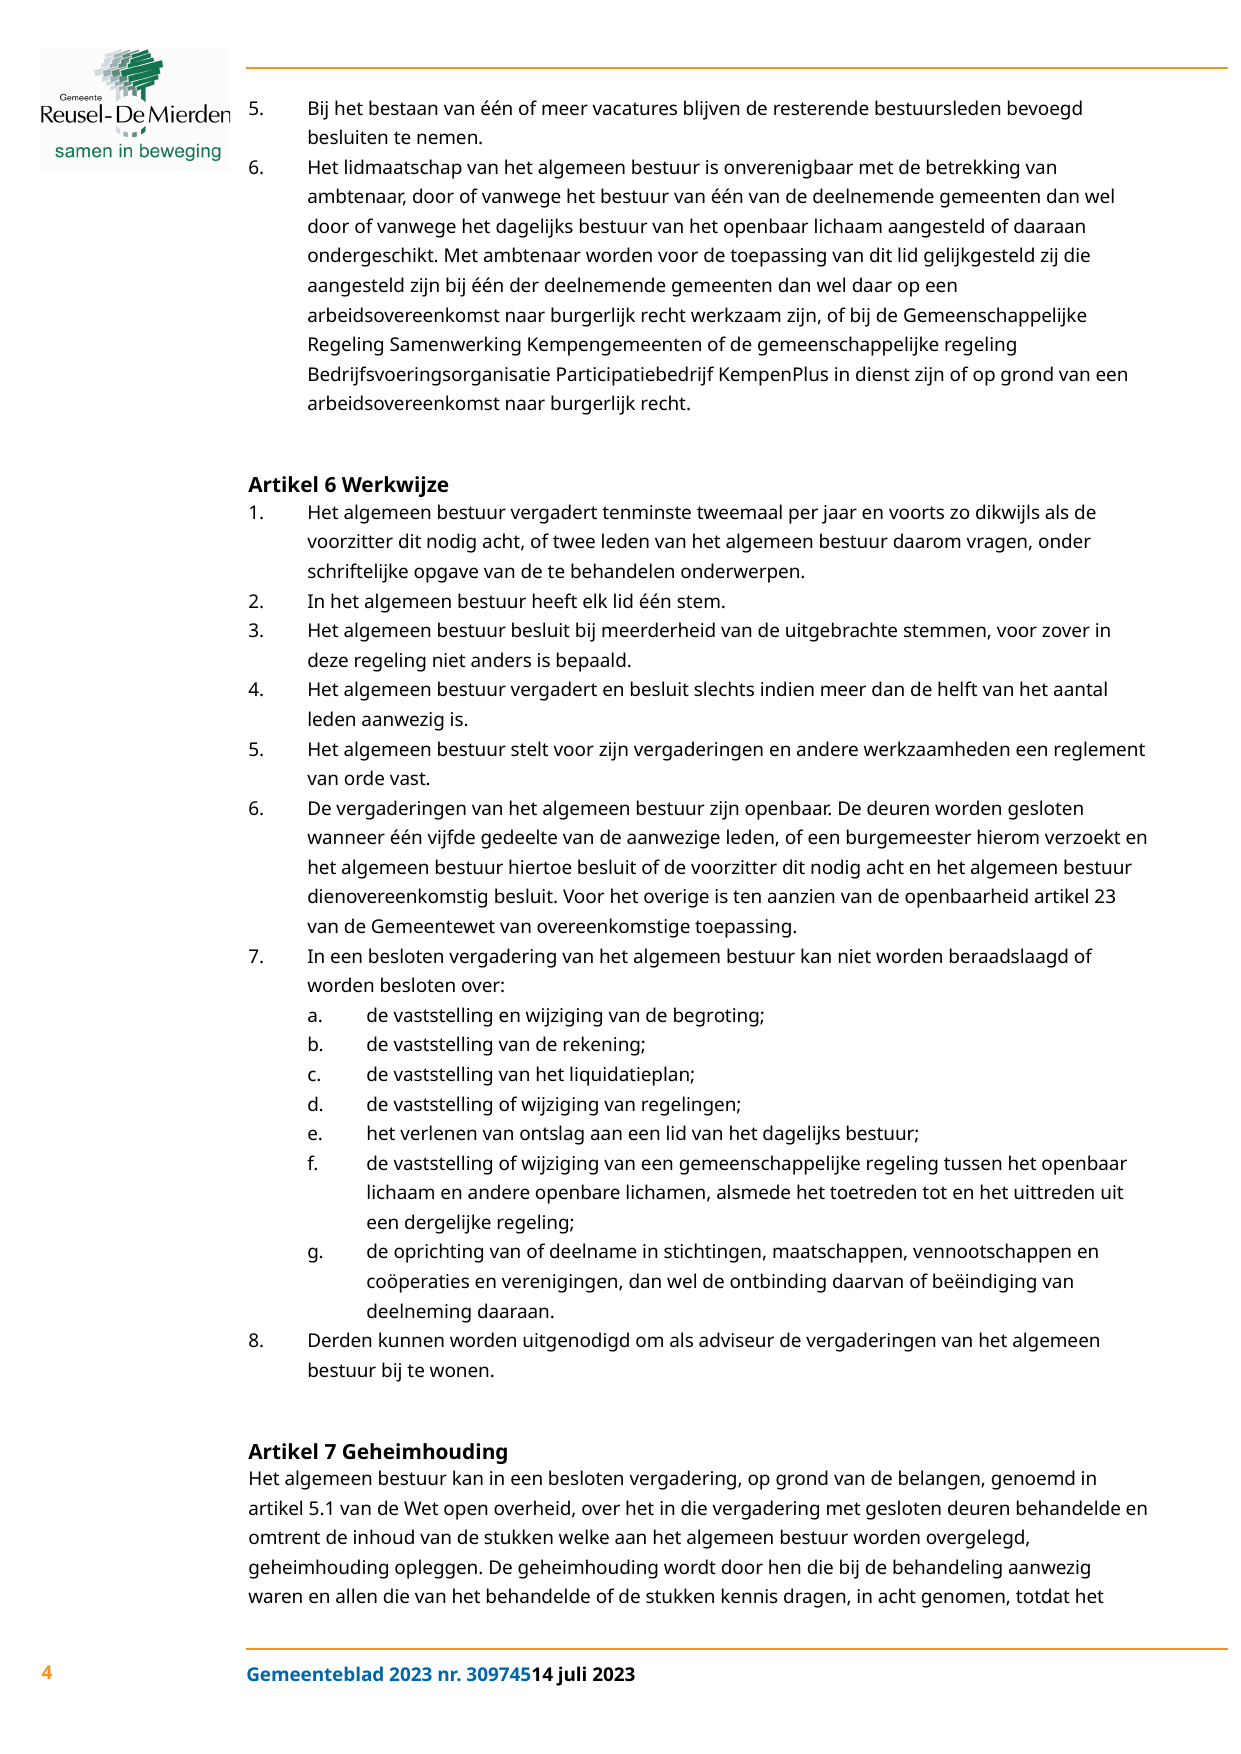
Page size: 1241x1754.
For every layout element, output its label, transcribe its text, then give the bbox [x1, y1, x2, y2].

text Het algemeen bestuur kan in een besloten vergadering, op grond van de belangen, genoemd in artikel 5.1 van de Wet open overheid, over het in die vergadering met gesloten deuren behandelde en omtrent de inhoud van de stukken welke aan het algemeen bestuur worden overgelegd, geheimhouding opleggen. De geheimhouding wordt door hen die bij de behandeling aanwezig waren en allen die van het behandelde of de stukken kennis dragen, in acht genomen, totdat het [248, 1465, 1152, 1609]
text Artikel 7 Geheimhouding [248, 1437, 1152, 1465]
list de vaststelling van de rekening; [307, 1032, 1152, 1057]
list In een besloten vergadering van het algemeen bestuur kan niet worden beraadslaagd of worden besloten over: [248, 943, 1152, 998]
picture [41, 47, 231, 172]
list Derden kunnen worden uitgenodigd om als adviseur de vergaderingen van het algemeen bestuur bij te wonen. [248, 1327, 1152, 1383]
list Het lidmaatschap van het algemeen bestuur is onverenigbaar met de betrekking van ambtenaar, door of vanwege het bestuur van één van de deelnemende gemeenten dan wel door of vanwege het dagelijks bestuur van het openbaar lichaam aangesteld of daaraan ondergeschikt. Met ambtenaar worden voor de toepassing van dit lid gelijkgesteld zij die aangesteld zijn bij één der deelnemende gemeenten dan wel daar op een arbeidsovereenkomst naar burgerlijk recht werkzaam zijn, of bij de Gemeenschappelijke Regeling Samenwerking Kempengemeenten of de gemeenschappelijke regeling Bedrijfsvoeringsorganisatie Participatiebedrijf KempenPlus in dienst zijn of op grond van een arbeidsovereenkomst naar burgerlijk recht. [248, 154, 1152, 416]
text Artikel 6 Werkwijze [248, 471, 1152, 499]
list Het algemeen bestuur vergadert tenminste tweemaal per jaar en voorts zo dikwijls als de voorzitter dit nodig acht, of twee leden van het algemeen bestuur daarom vragen, onder schriftelijke opgave van de te behandelen onderwerpen. [248, 499, 1152, 584]
list de vaststelling of wijziging van regelingen; [307, 1091, 1152, 1116]
list het verlenen van ontslag aan een lid van het dagelijks bestuur; [307, 1120, 1152, 1146]
list de vaststelling van het liquidatieplan; [307, 1061, 1152, 1087]
list de oprichting van of deelname in stichtingen, maatschappen, vennootschappen en coöperaties en verenigingen, dan wel de ontbinding daarvan of beëindiging van deelneming daaraan. [307, 1239, 1152, 1323]
list Het algemeen bestuur vergadert en besluit slechts indien meer dan de helft van het aantal leden aanwezig is. [248, 677, 1152, 732]
list Het algemeen bestuur besluit bij meerderheid van de uitgebrachte stemmen, voor zover in deze regeling niet anders is bepaald. [248, 617, 1152, 673]
list In het algemeen bestuur heeft elk lid één stem. [248, 588, 1152, 613]
list Bij het bestaan van één of meer vacatures blijven de resterende bestuursleden bevoegd besluiten te nemen. [248, 95, 1152, 150]
list De vergaderingen van het algemeen bestuur zijn openbaar. De deuren worden gesloten wanneer één vijfde gedeelte van de aanwezige leden, of een burgemeester hierom verzoekt en het algemeen bestuur hiertoe besluit of de voorzitter dit nodig acht en het algemeen bestuur dienovereenkomstig besluit. Voor het overige is ten aanzien van de openbaarheid artikel 23 van de Gemeentewet van overeenkomstige toepassing. [248, 795, 1152, 939]
list de vaststelling en wijziging van de begroting; [307, 1002, 1152, 1028]
list Het algemeen bestuur stelt voor zijn vergaderingen en andere werkzaamheden een reglement van orde vast. [248, 736, 1152, 791]
list de vaststelling of wijziging van een gemeenschappelijke regeling tussen het openbaar lichaam en andere openbare lichamen, alsmede het toetreden tot en het uittreden uit een dergelijke regeling; [307, 1150, 1152, 1235]
